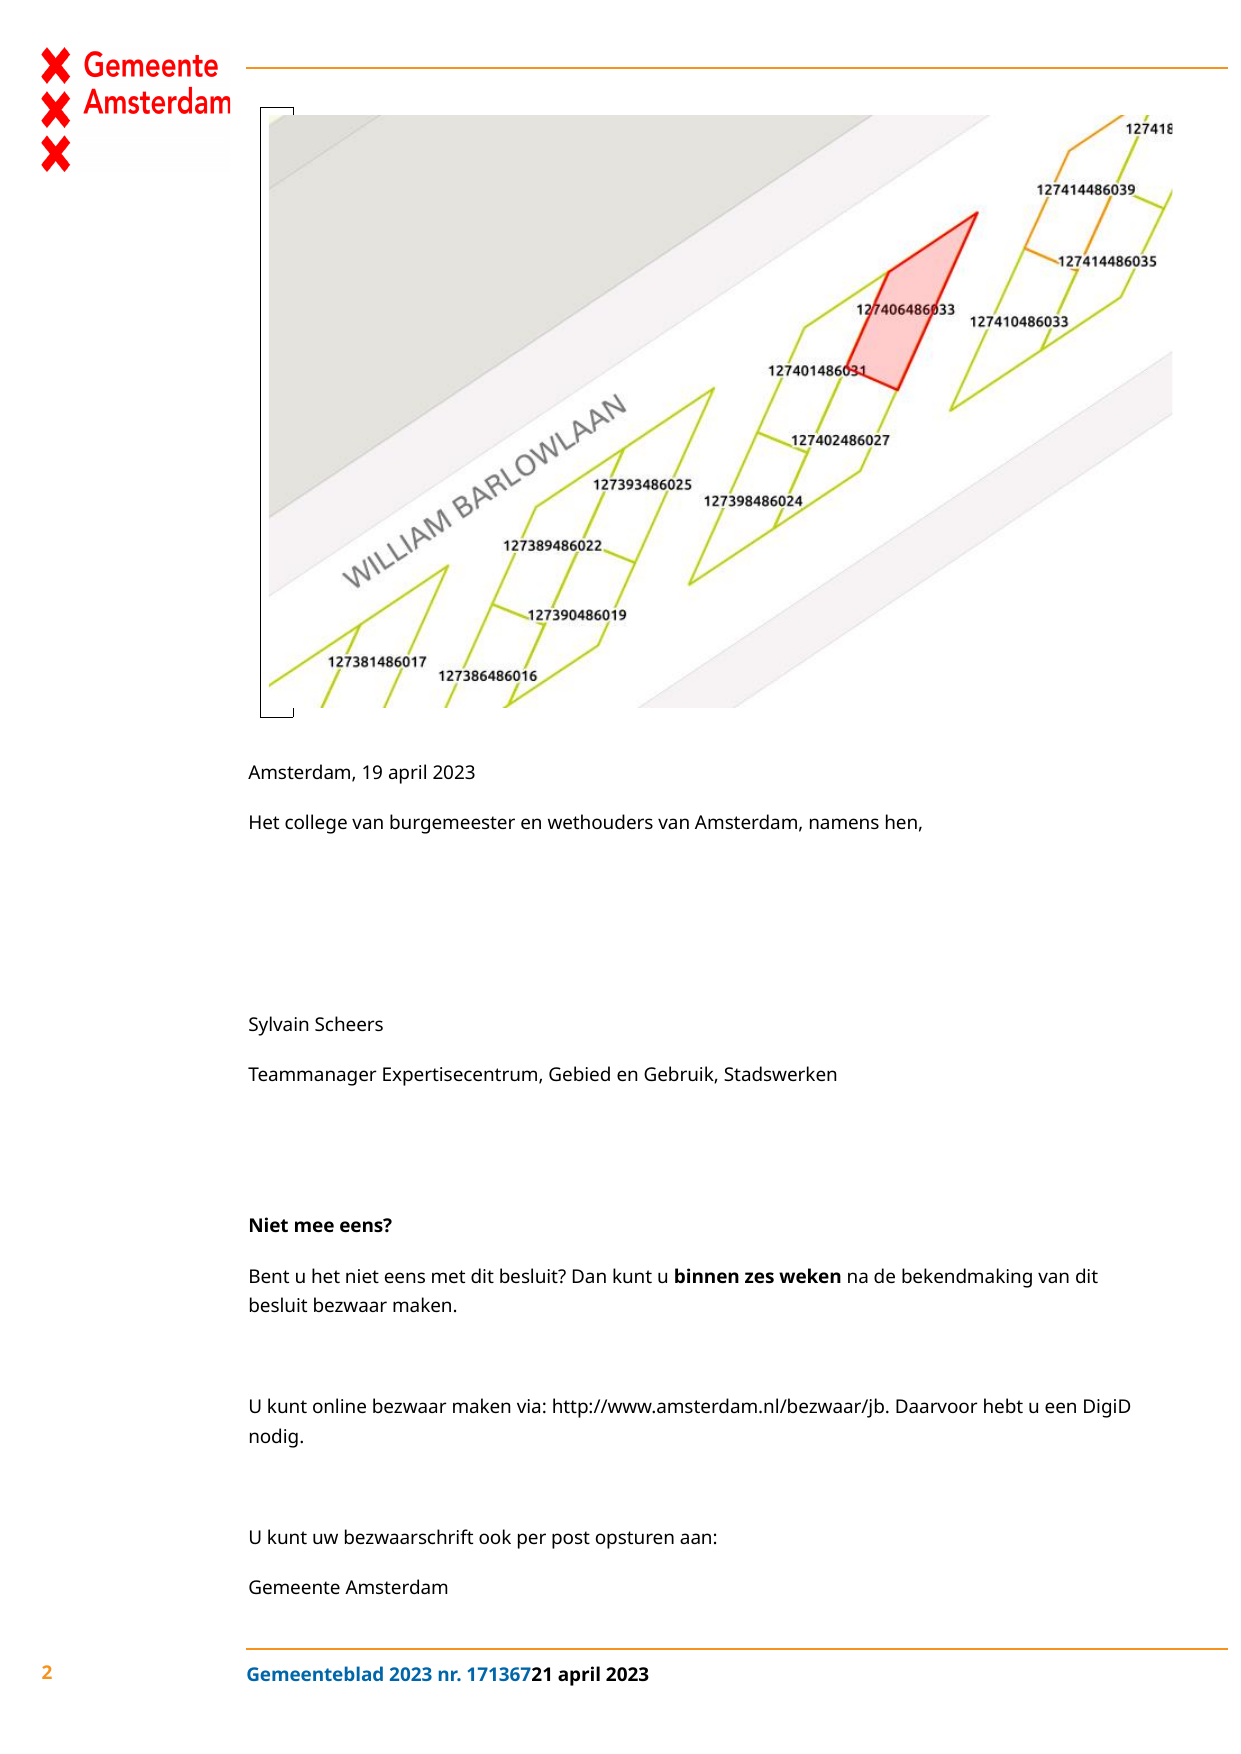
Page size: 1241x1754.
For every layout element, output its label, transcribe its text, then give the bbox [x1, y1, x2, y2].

text U kunt uw bezwaarschrift ook per post opsturen aan: [248, 1524, 1152, 1550]
picture [268, 115, 1173, 708]
picture [41, 47, 231, 172]
text Niet mee eens? [248, 1213, 1152, 1238]
text Teammanager Expertisecentrum, Gebied en Gebruik, Stadswerken [248, 1061, 1152, 1087]
text Bent u het niet eens met dit besluit? Dan kunt u binnen zes weken na de bekendmaking van dit besluit bezwaar maken. [248, 1263, 1152, 1318]
text Amsterdam, 19 april 2023 [248, 759, 1152, 785]
text U kunt online bezwaar maken via: http://www.amsterdam.nl/bezwaar/jb. Daarvoor hebt u een DigiD nodig. [248, 1393, 1152, 1449]
text Het college van burgemeester en wethouders van Amsterdam, namens hen, [248, 809, 1152, 835]
text Gemeente Amsterdam [248, 1574, 1152, 1600]
text Sylvain Scheers [248, 1011, 1152, 1037]
